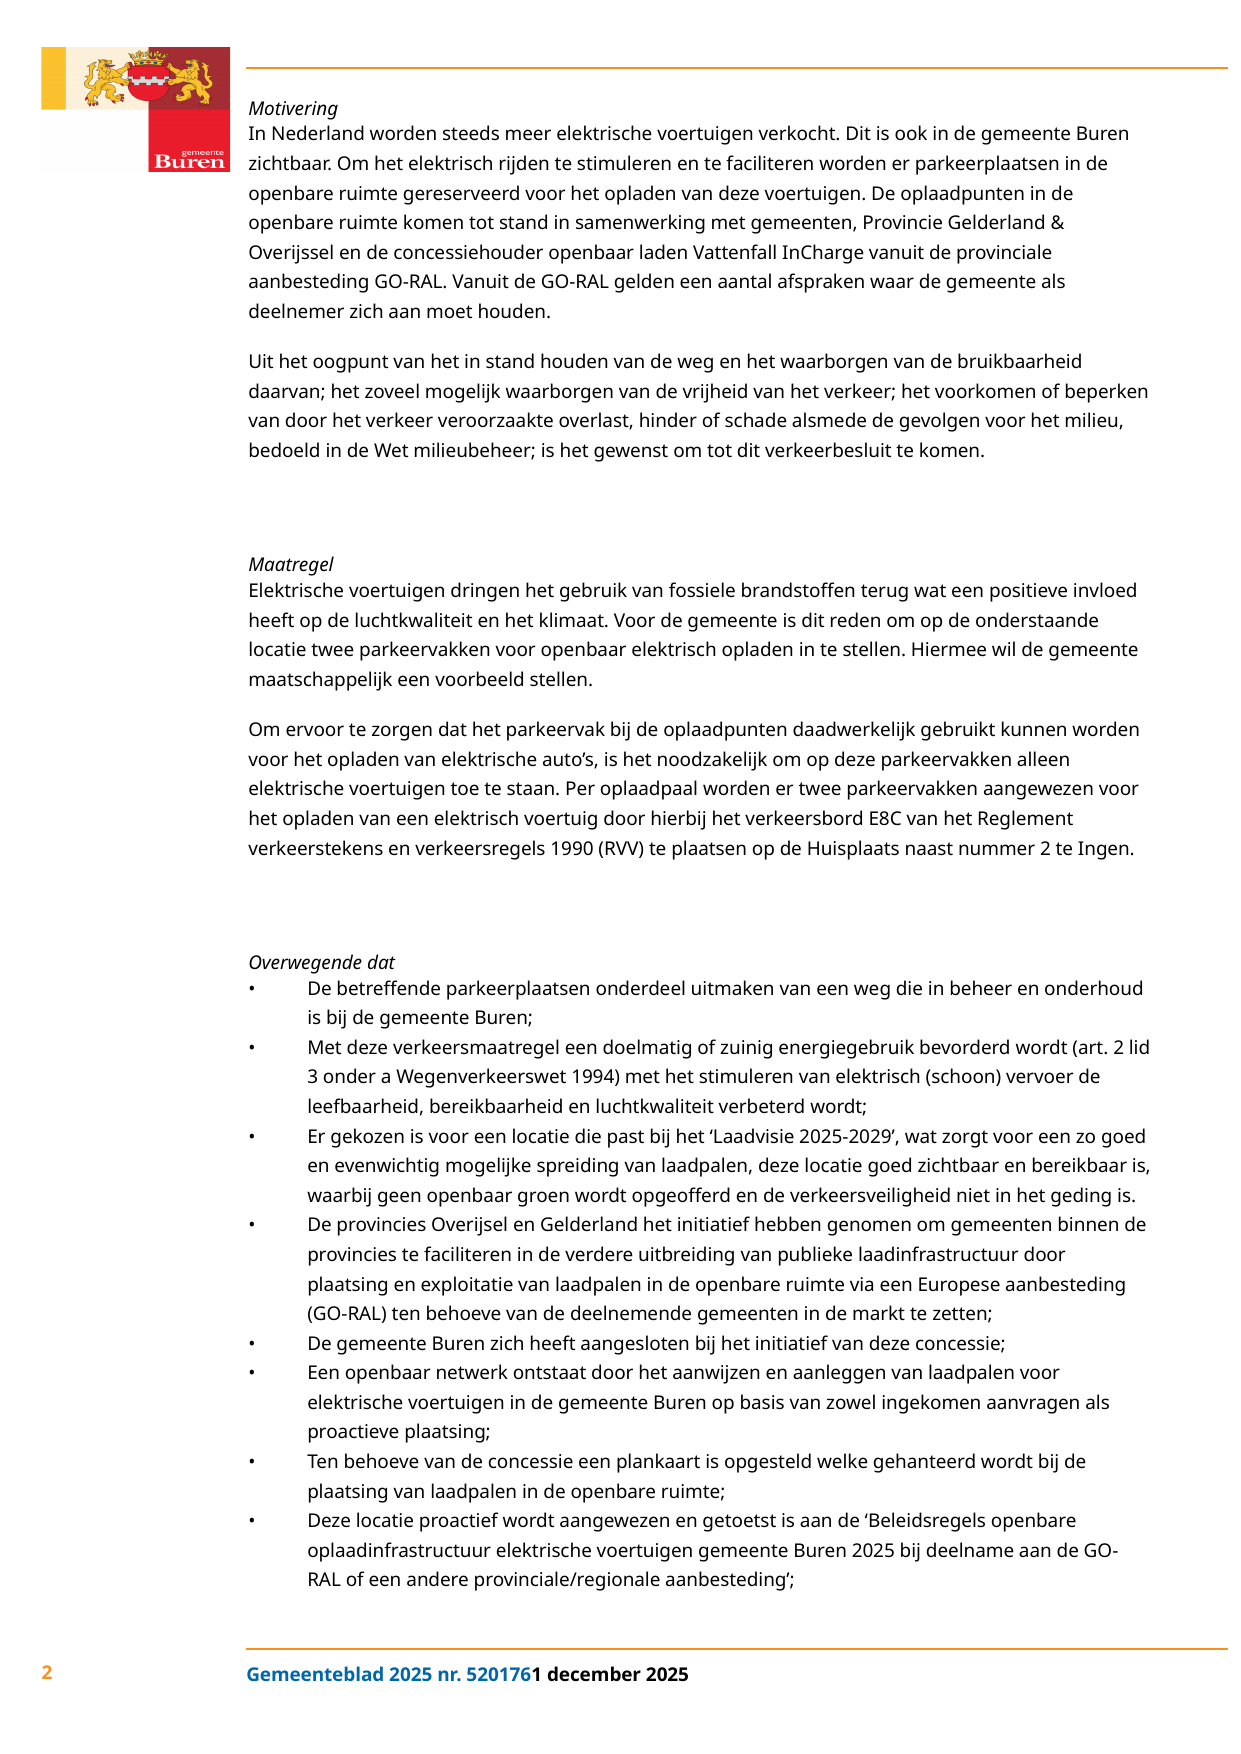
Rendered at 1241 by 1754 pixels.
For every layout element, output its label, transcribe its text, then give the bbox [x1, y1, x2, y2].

picture [41, 47, 231, 172]
text Om ervoor te zorgen dat het parkeervak bij de oplaadpunten daadwerkelijk gebruikt kunnen worden voor het opladen van elektrische auto’s, is het noodzakelijk om op deze parkeervakken alleen elektrische voertuigen toe te staan. Per oplaadpaal worden er twee parkeervakken aangewezen voor het opladen van een elektrisch voertuig door hierbij het verkeersbord E8C van het Reglement verkeerstekens en verkeersregels 1990 (RVV) te plaatsen op de Huisplaats naast nummer 2 te Ingen. [248, 716, 1152, 861]
list Een openbaar netwerk ontstaat door het aanwijzen en aanleggen van laadpalen voor elektrische voertuigen in de gemeente Buren op basis van zowel ingekomen aanvragen als proactieve plaatsing; [248, 1359, 1152, 1444]
text Overwegende dat [248, 949, 1152, 975]
list De gemeente Buren zich heeft aangesloten bij het initiatief van deze concessie; [248, 1330, 1152, 1356]
text Elektrische voertuigen dringen het gebruik van fossiele brandstoffen terug wat een positieve invloed heeft op de luchtkwaliteit en het klimaat. Voor de gemeente is dit reden om op de onderstaande locatie twee parkeervakken voor openbaar elektrisch opladen in te stellen. Hiermee wil de gemeente maatschappelijk een voorbeeld stellen. [248, 577, 1152, 692]
list Er gekozen is voor een locatie die past bij het ‘Laadvisie 2025-2029’, wat zorgt voor een zo goed en evenwichtig mogelijke spreiding van laadpalen, deze locatie goed zichtbaar en bereikbaar is, waarbij geen openbaar groen wordt opgeofferd en de verkeersveiligheid niet in het geding is. [248, 1123, 1152, 1208]
text Maatregel [248, 552, 1152, 577]
list Ten behoeve van de concessie een plankaart is opgesteld welke gehanteerd wordt bij de plaatsing van laadpalen in de openbare ruimte; [248, 1448, 1152, 1503]
text Uit het oogpunt van het in stand houden van de weg en het waarborgen van de bruikbaarheid daarvan; het zoveel mogelijk waarborgen van de vrijheid van het verkeer; het voorkomen of beperken van door het verkeer veroorzaakte overlast, hinder of schade alsmede de gevolgen voor het milieu, bedoeld in de Wet milieubeheer; is het gewenst om tot dit verkeerbesluit te komen. [248, 348, 1152, 463]
text In Nederland worden steeds meer elektrische voertuigen verkocht. Dit is ook in de gemeente Buren zichtbaar. Om het elektrisch rijden te stimuleren en te faciliteren worden er parkeerplaatsen in de openbare ruimte gereserveerd voor het opladen van deze voertuigen. De oplaadpunten in de openbare ruimte komen tot stand in samenwerking met gemeenten, Provincie Gelderland & Overijssel en de concessiehouder openbaar laden Vattenfall InCharge vanuit de provinciale aanbesteding GO-RAL. Vanuit de GO-RAL gelden een aantal afspraken waar de gemeente als deelnemer zich aan moet houden. [248, 121, 1152, 324]
text Motivering [248, 95, 1152, 121]
list De betreffende parkeerplaatsen onderdeel uitmaken van een weg die in beheer en onderhoud is bij de gemeente Buren; [248, 975, 1152, 1030]
list Deze locatie proactief wordt aangewezen en getoetst is aan de ‘Beleidsregels openbare oplaadinfrastructuur elektrische voertuigen gemeente Buren 2025 bij deelname aan de GO-RAL of een andere provinciale/regionale aanbesteding’; [248, 1507, 1152, 1592]
list Met deze verkeersmaatregel een doelmatig of zuinig energiegebruik bevorderd wordt (art. 2 lid 3 onder a Wegenverkeerswet 1994) met het stimuleren van elektrisch (schoon) vervoer de leefbaarheid, bereikbaarheid en luchtkwaliteit verbeterd wordt; [248, 1034, 1152, 1119]
list De provincies Overijsel en Gelderland het initiatief hebben genomen om gemeenten binnen de provincies te faciliteren in de verdere uitbreiding van publieke laadinfrastructuur door plaatsing en exploitatie van laadpalen in de openbare ruimte via een Europese aanbesteding (GO-RAL) ten behoeve van de deelnemende gemeenten in de markt te zetten; [248, 1212, 1152, 1326]
